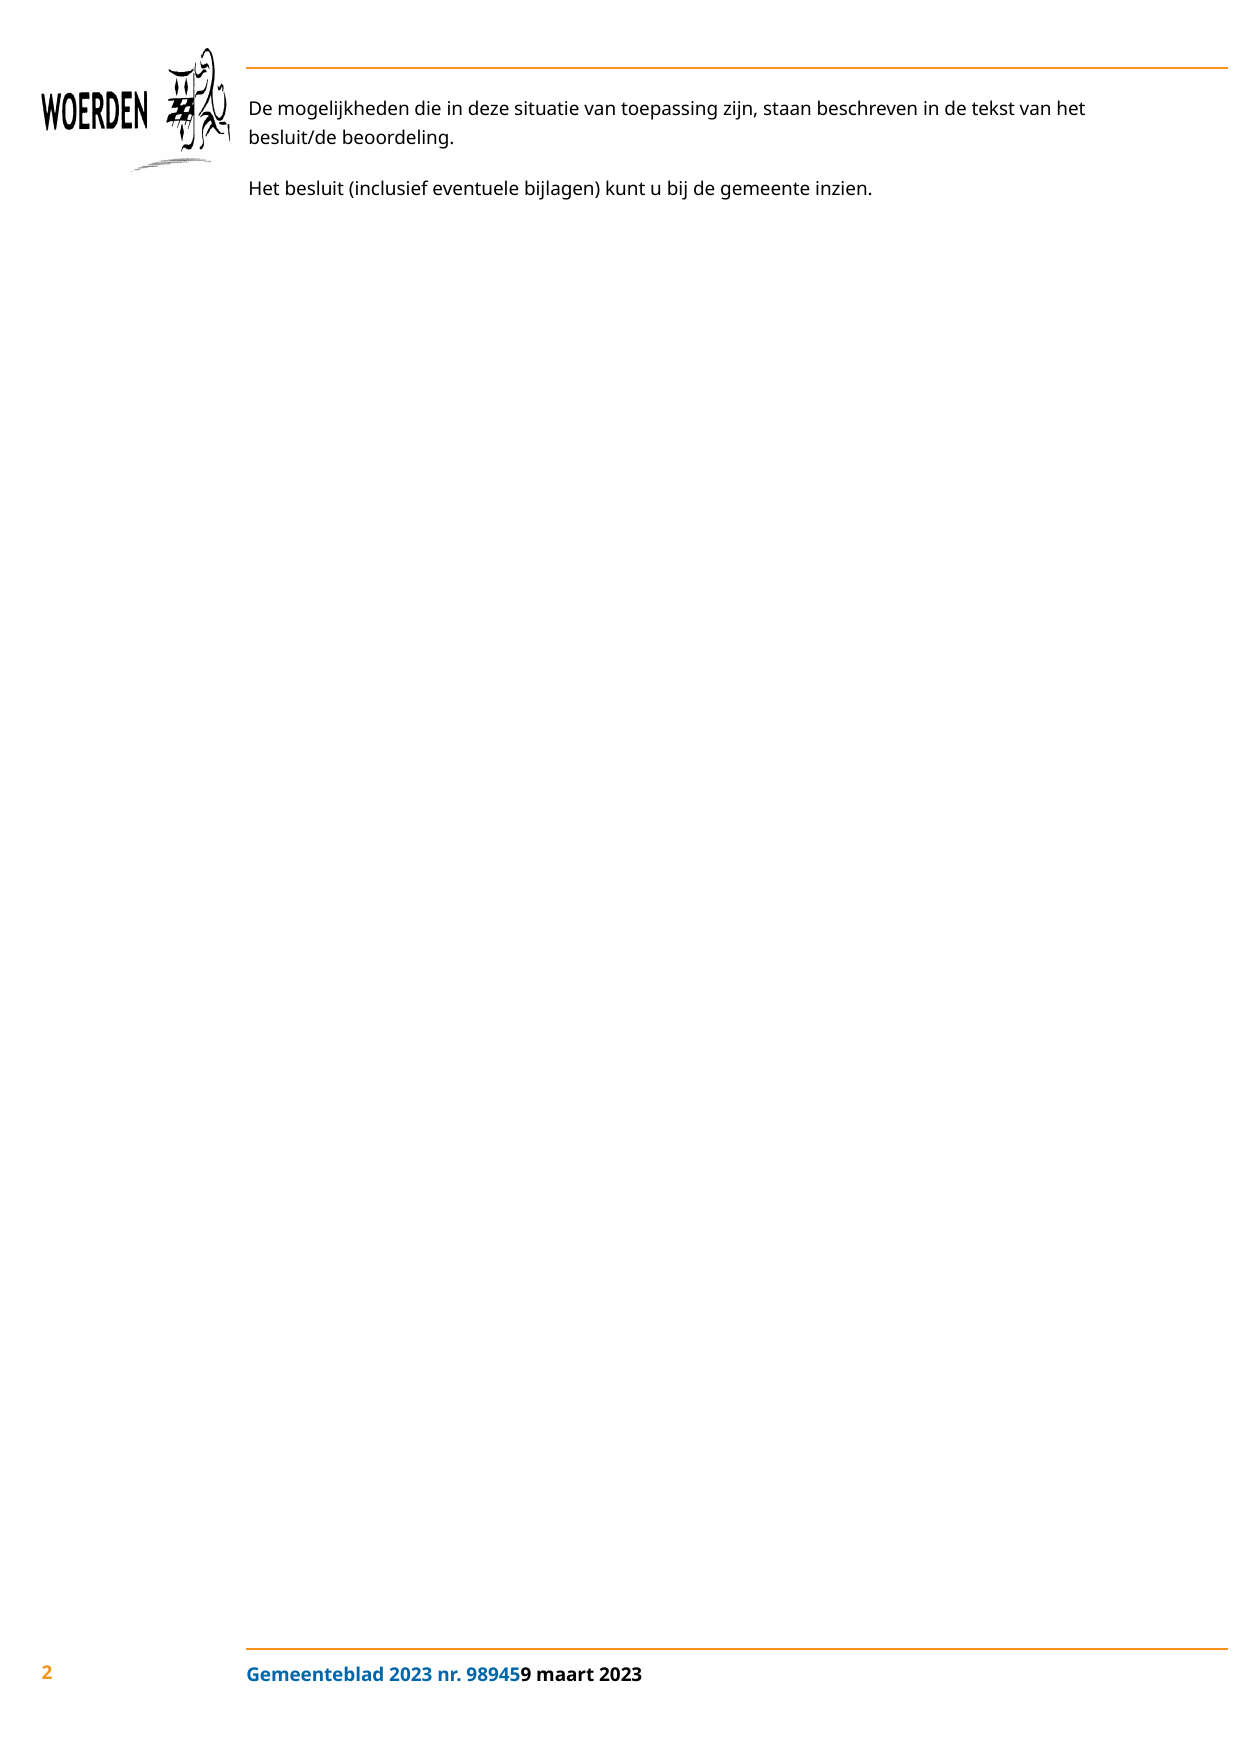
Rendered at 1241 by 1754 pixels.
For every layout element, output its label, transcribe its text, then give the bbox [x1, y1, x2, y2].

text De mogelijkheden die in deze situatie van toepassing zijn, staan beschreven in de tekst van het besluit/de beoordeling. [248, 95, 1152, 150]
text Het besluit (inclusief eventuele bijlagen) kunt u bij de gemeente inzien. [248, 175, 1152, 201]
picture [41, 47, 231, 172]
